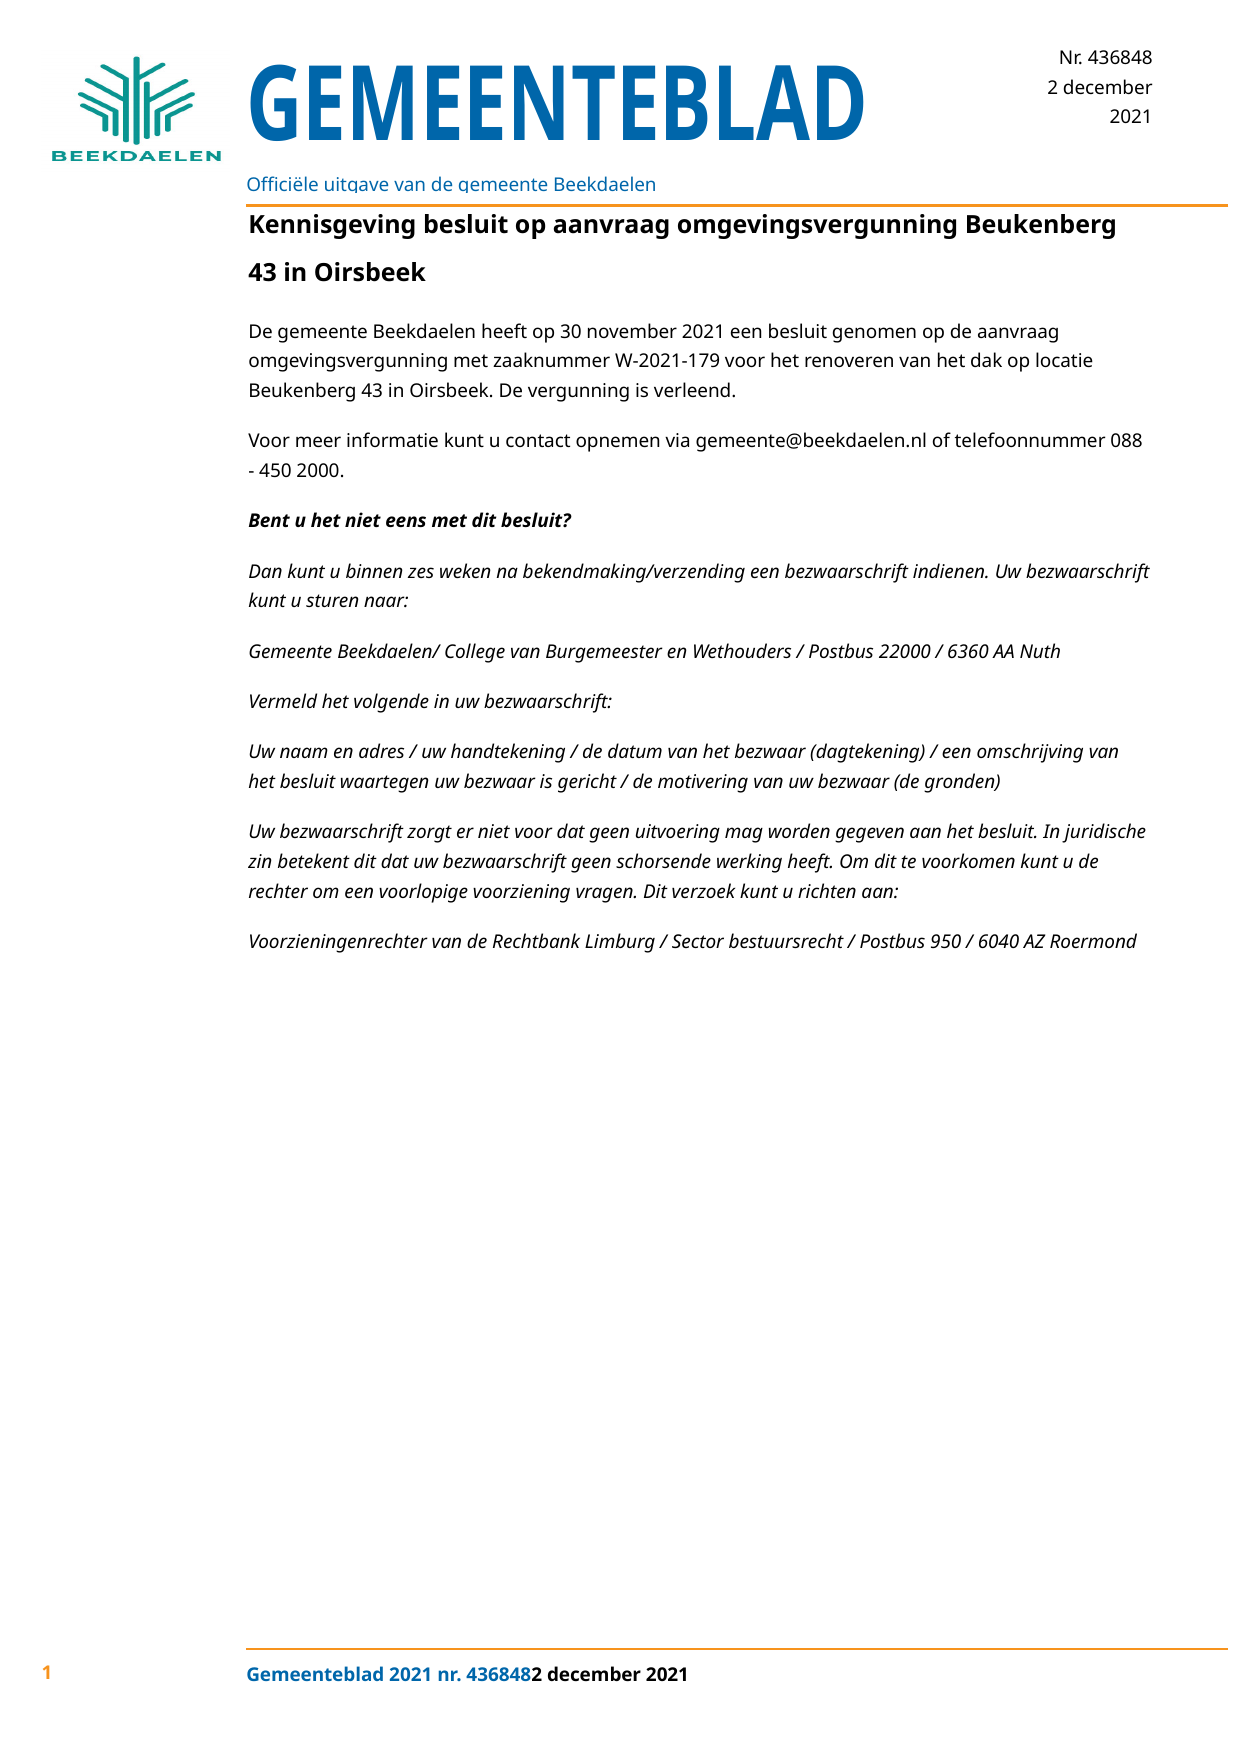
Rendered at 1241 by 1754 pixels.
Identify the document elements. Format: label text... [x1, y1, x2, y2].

text Voor meer informatie kunt u contact opnemen via gemeente@beekdaelen.nl of telefoonnummer 088 - 450 2000. [248, 427, 1152, 483]
text Vermeld het volgende in uw bezwaarschrift: [248, 688, 1152, 714]
text Uw naam en adres / uw handtekening / de datum van het bezwaar (dagtekening) / een omschrijving van het besluit waartegen uw bezwaar is gericht / de motivering van uw bezwaar (de gronden) [248, 739, 1152, 794]
text Kennisgeving besluit op aanvraag omgevingsvergunning Beukenberg 43 in Oirsbeek [248, 207, 1152, 288]
text Gemeente Beekdaelen/ College van Burgemeester en Wethouders / Postbus 22000 / 6360 AA Nuth [248, 638, 1152, 664]
text Dan kunt u binnen zes weken na bekendmaking/verzending een bezwaarschrift indienen. Uw bezwaarschrift kunt u sturen naar: [248, 558, 1152, 613]
text Voorzieningenrechter van de Rechtbank Limburg / Sector bestuursrecht / Postbus 950 / 6040 AZ Roermond [248, 928, 1152, 954]
text De gemeente Beekdaelen heeft op 30 november 2021 een besluit genomen op de aanvraag omgevingsvergunning met zaaknummer W-2021-179 voor het renoveren van het dak op locatie Beukenberg 43 in Oirsbeek. De vergunning is verleend. [248, 318, 1152, 403]
picture [41, 47, 231, 172]
text Uw bezwaarschrift zorgt er niet voor dat geen uitvoering mag worden gegeven aan het besluit. In juridische zin betekent dit dat uw bezwaarschrift geen schorsende werking heeft. Om dit te voorkomen kunt u de rechter om een voorlopige voorziening vragen. Dit verzoek kunt u richten aan: [248, 819, 1152, 904]
text Bent u het niet eens met dit besluit? [248, 507, 1152, 533]
